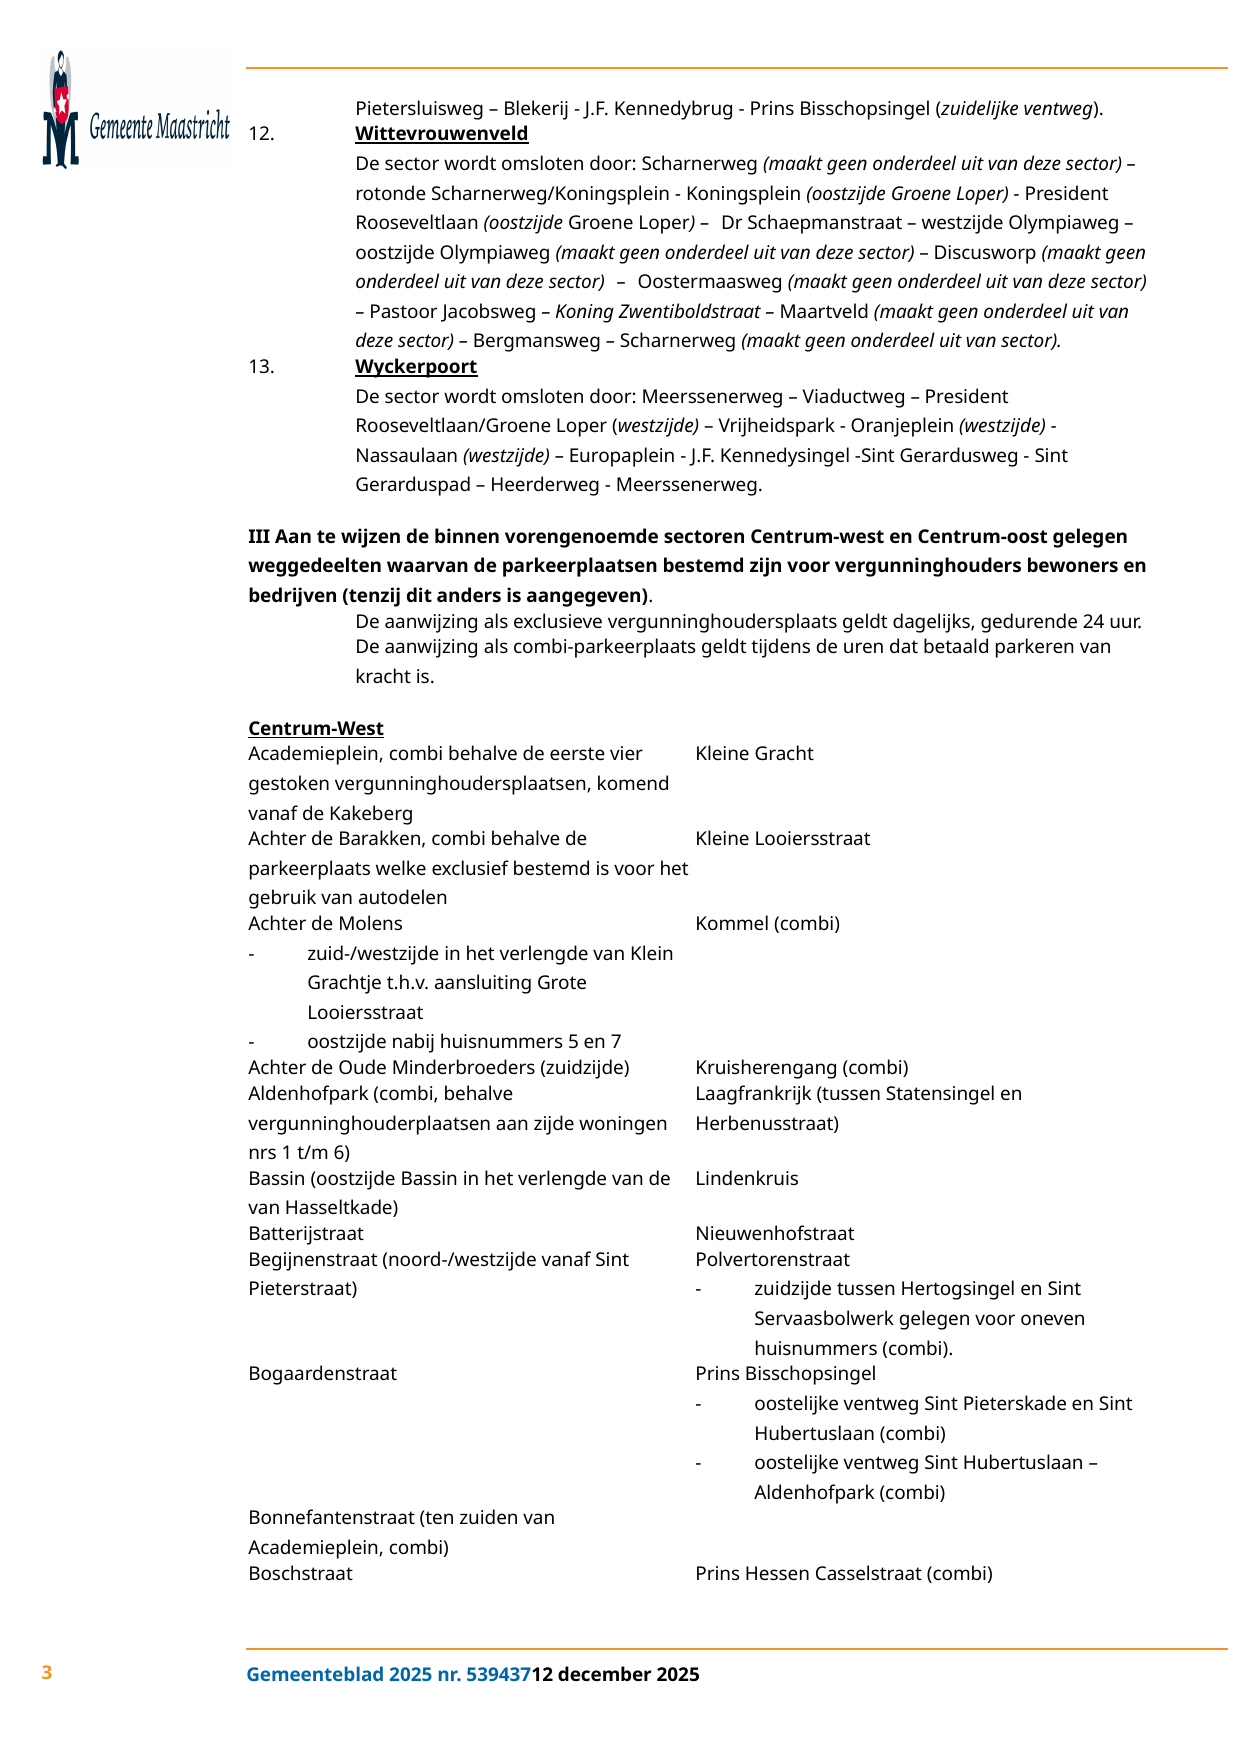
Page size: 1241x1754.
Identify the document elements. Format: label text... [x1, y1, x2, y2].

table_cell [248, 608, 355, 634]
table_cell Begijnenstraat (noord-/westzijde vanaf Sint Pieterstraat) [248, 1246, 695, 1361]
table_cell Achter de Molens zuid-/westzijde in het verlengde van Klein Grachtje t.h.v. aansluiting Grote Looiersstraat oostzijde nabij huisnummers 5 en 7 [248, 910, 695, 1054]
table_cell [248, 95, 355, 121]
table_cell Prins Hessen Casselstraat (combi) [695, 1560, 1152, 1586]
table_cell Kleine Looiersstraat [695, 825, 1152, 910]
table_cell Boschstraat [248, 1560, 695, 1586]
table_cell De aanwijzing als exclusieve vergunninghoudersplaats geldt dagelijks, gedurende 24 uur. [355, 608, 1152, 634]
table_cell [695, 1505, 1152, 1560]
table_cell 13. [248, 353, 355, 497]
table_cell 12. [248, 121, 355, 353]
table_cell Kommel (combi) [695, 910, 1152, 1054]
table_cell [248, 689, 1152, 715]
table_cell Polvertorenstraat zuidzijde tussen Hertogsingel en Sint Servaasbolwerk gelegen voor oneven huisnummers (combi). [695, 1246, 1152, 1361]
table_cell Centrum-West [248, 715, 1152, 741]
table_cell [248, 498, 1152, 523]
table_cell Laagfrankrijk (tussen Statensingel en Herbenusstraat) [695, 1080, 1152, 1165]
table_cell [248, 634, 355, 689]
table_cell Nieuwenhofstraat [695, 1220, 1152, 1246]
table_cell Achter de Barakken, combi behalve de parkeerplaats welke exclusief bestemd is voor het gebruik van autodelen [248, 825, 695, 910]
table_cell Lindenkruis [695, 1165, 1152, 1220]
table_cell III Aan te wijzen de binnen vorengenoemde sectoren Centrum-west en Centrum-oost gelegen weggedeelten waarvan de parkeerplaatsen bestemd zijn voor vergunninghouders bewoners en bedrijven (tenzij dit anders is aangegeven). [248, 523, 1152, 608]
table_cell Prins Bisschopsingel oostelijke ventweg Sint Pieterskade en Sint Hubertuslaan (combi) oostelijke ventweg Sint Hubertuslaan – Aldenhofpark (combi) [695, 1361, 1152, 1504]
table_cell Bogaardenstraat [248, 1361, 695, 1504]
table_cell Bonnefantenstraat (ten zuiden van Academieplein, combi) [248, 1505, 695, 1560]
table_cell Pietersluisweg – Blekerij - J.F. Kennedybrug - Prins Bisschopsingel (zuidelijke ventweg). [355, 95, 1152, 121]
table_cell Aldenhofpark (combi, behalve vergunninghouderplaatsen aan zijde woningen nrs 1 t/m 6) [248, 1080, 695, 1165]
table_cell Wyckerpoort De sector wordt omsloten door: Meerssenerweg – Viaductweg – President Rooseveltlaan/Groene Loper (westzijde) – Vrijheidspark - Oranjeplein (westzijde) - Nassaulaan (westzijde) – Europaplein - J.F. Kennedysingel -Sint Gerardusweg - Sint Gerarduspad – Heerderweg - Meerssenerweg. [355, 353, 1152, 497]
table_cell Wittevrouwenveld De sector wordt omsloten door: Scharnerweg (maakt geen onderdeel uit van deze sector) – rotonde Scharnerweg/Koningsplein - Koningsplein (oostzijde Groene Loper) - President Rooseveltlaan (oostzijde Groene Loper) – Dr Schaepmanstraat – westzijde Olympiaweg – oostzijde Olympiaweg (maakt geen onderdeel uit van deze sector) – Discusworp (maakt geen onderdeel uit van deze sector) – Oostermaasweg (maakt geen onderdeel uit van deze sector) – Pastoor Jacobsweg – Koning Zwentiboldstraat – Maartveld (maakt geen onderdeel uit van deze sector) – Bergmansweg – Scharnerweg (maakt geen onderdeel uit van sector). [355, 121, 1152, 353]
table_cell Achter de Oude Minderbroeders (zuidzijde) [248, 1054, 695, 1080]
table_cell Academieplein, combi behalve de eerste vier gestoken vergunninghoudersplaatsen, komend vanaf de Kakeberg [248, 741, 695, 825]
picture [41, 47, 231, 172]
table_cell Bassin (oostzijde Bassin in het verlengde van de van Hasseltkade) [248, 1165, 695, 1220]
table_cell Kleine Gracht [695, 741, 1152, 825]
table_cell Kruisherengang (combi) [695, 1054, 1152, 1080]
table_cell De aanwijzing als combi-parkeerplaats geldt tijdens de uren dat betaald parkeren van kracht is. [355, 634, 1152, 689]
table_cell Batterijstraat [248, 1220, 695, 1246]
